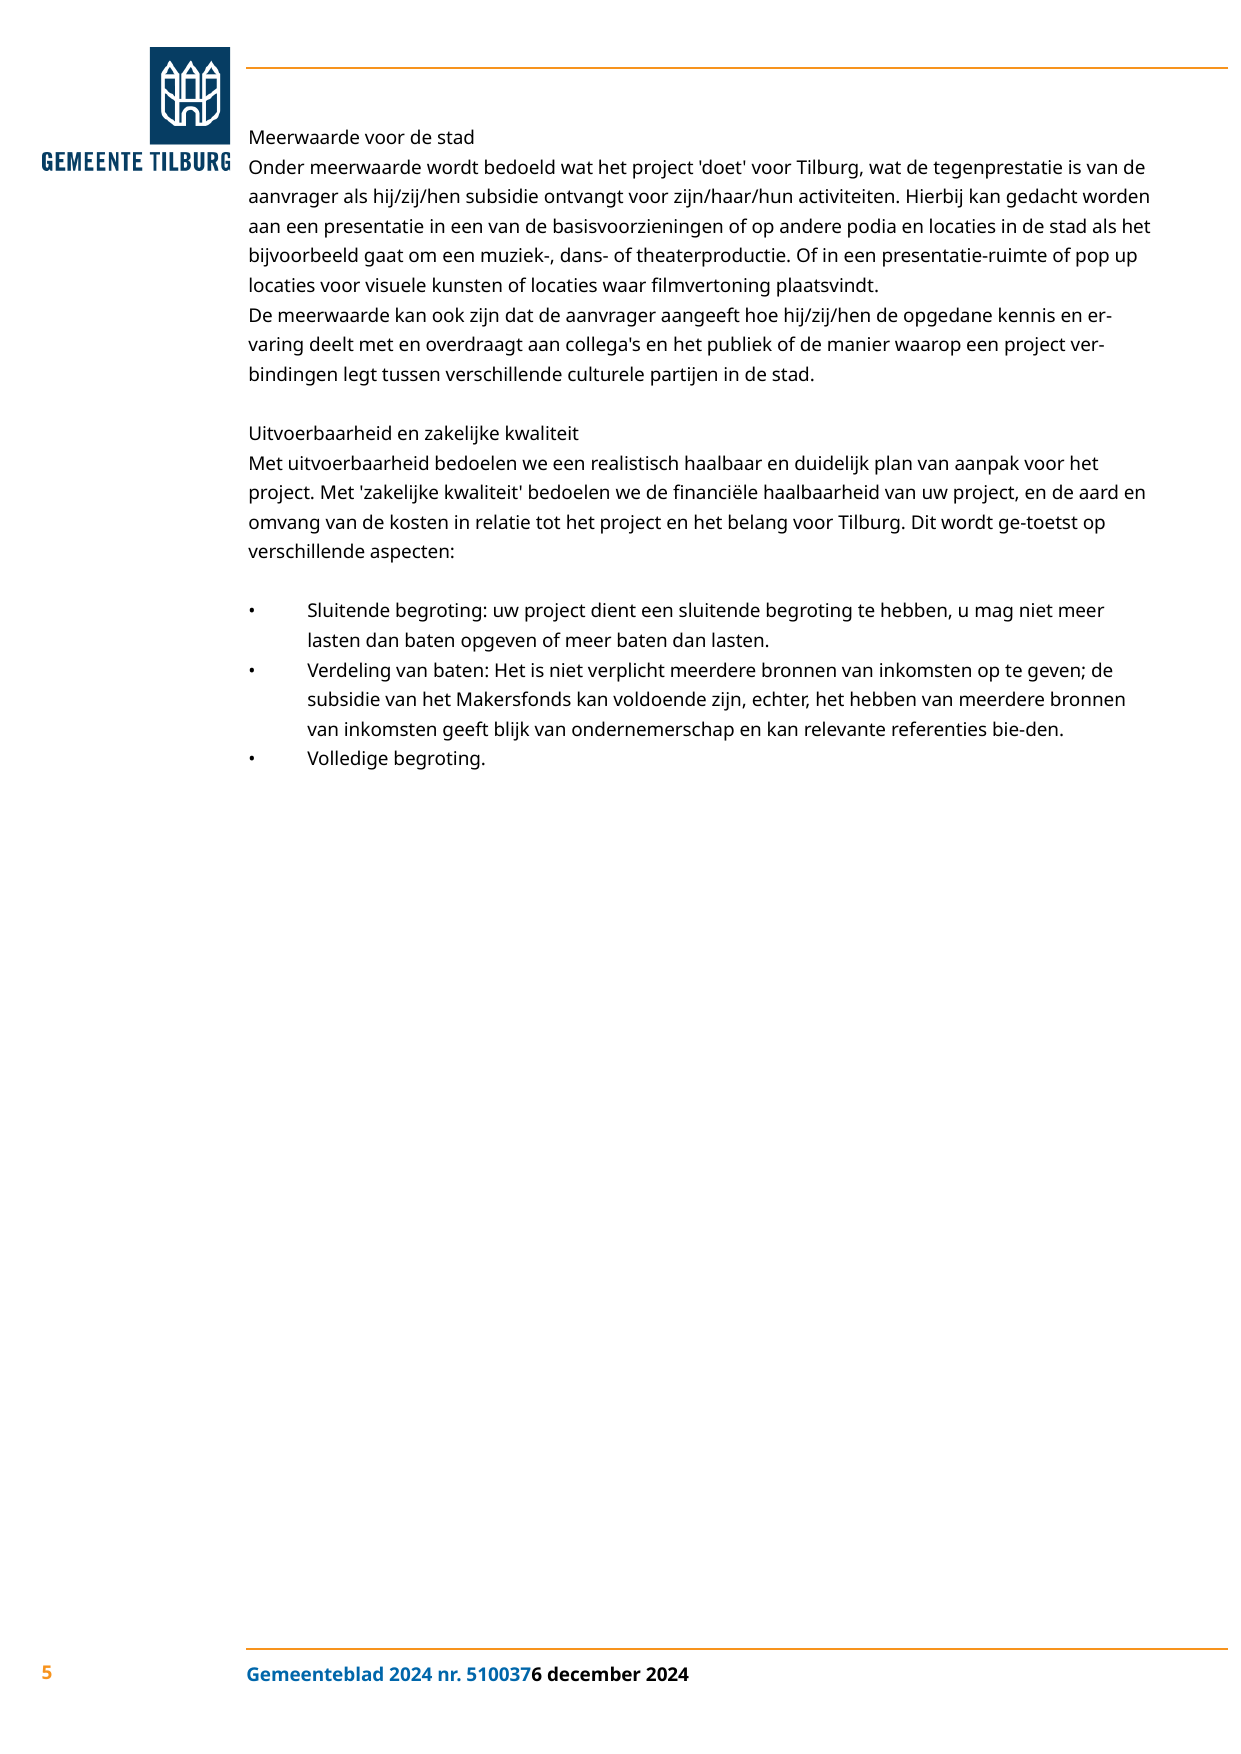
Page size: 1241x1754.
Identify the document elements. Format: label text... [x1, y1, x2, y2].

text Onder meerwaarde wordt bedoeld wat het project 'doet' voor Tilburg, wat de tegenprestatie is van de aanvrager als hij/zij/hen subsidie ontvangt voor zijn/haar/hun activiteiten. Hierbij kan gedacht worden aan een presentatie in een van de basisvoorzieningen of op andere podia en locaties in de stad als het bijvoorbeeld gaat om een muziek-, dans- of theaterproductie. Of in een presentatie-ruimte of pop up locaties voor visuele kunsten of locaties waar filmvertoning plaatsvindt. [248, 154, 1152, 298]
picture [41, 47, 231, 172]
text Uitvoerbaarheid en zakelijke kwaliteit [248, 420, 1152, 446]
list Sluitende begroting: uw project dient een sluitende begroting te hebben, u mag niet meer lasten dan baten opgeven of meer baten dan lasten. [248, 598, 1152, 653]
text Met uitvoerbaarheid bedoelen we een realistisch haalbaar en duidelijk plan van aanpak voor het project. Met 'zakelijke kwaliteit' bedoelen we de financiële haalbaarheid van uw project, en de aard en omvang van de kosten in relatie tot het project en het belang voor Tilburg. Dit wordt ge-toetst op [248, 450, 1152, 535]
text verschillende aspecten: [248, 538, 1152, 564]
text De meerwaarde kan ook zijn dat de aanvrager aangeeft hoe hij/zij/hen de opgedane kennis en er-varing deelt met en overdraagt aan collega's en het publiek of de manier waarop een project ver-bindingen legt tussen verschillende culturele partijen in de stad. [248, 302, 1152, 387]
list Verdeling van baten: Het is niet verplicht meerdere bronnen van inkomsten op te geven; de subsidie van het Makersfonds kan voldoende zijn, echter, het hebben van meerdere bronnen van inkomsten geeft blijk van ondernemerschap en kan relevante referenties bie-den. [248, 657, 1152, 742]
list Volledige begroting. [248, 746, 1152, 771]
text Meerwaarde voor de stad [248, 124, 1152, 150]
